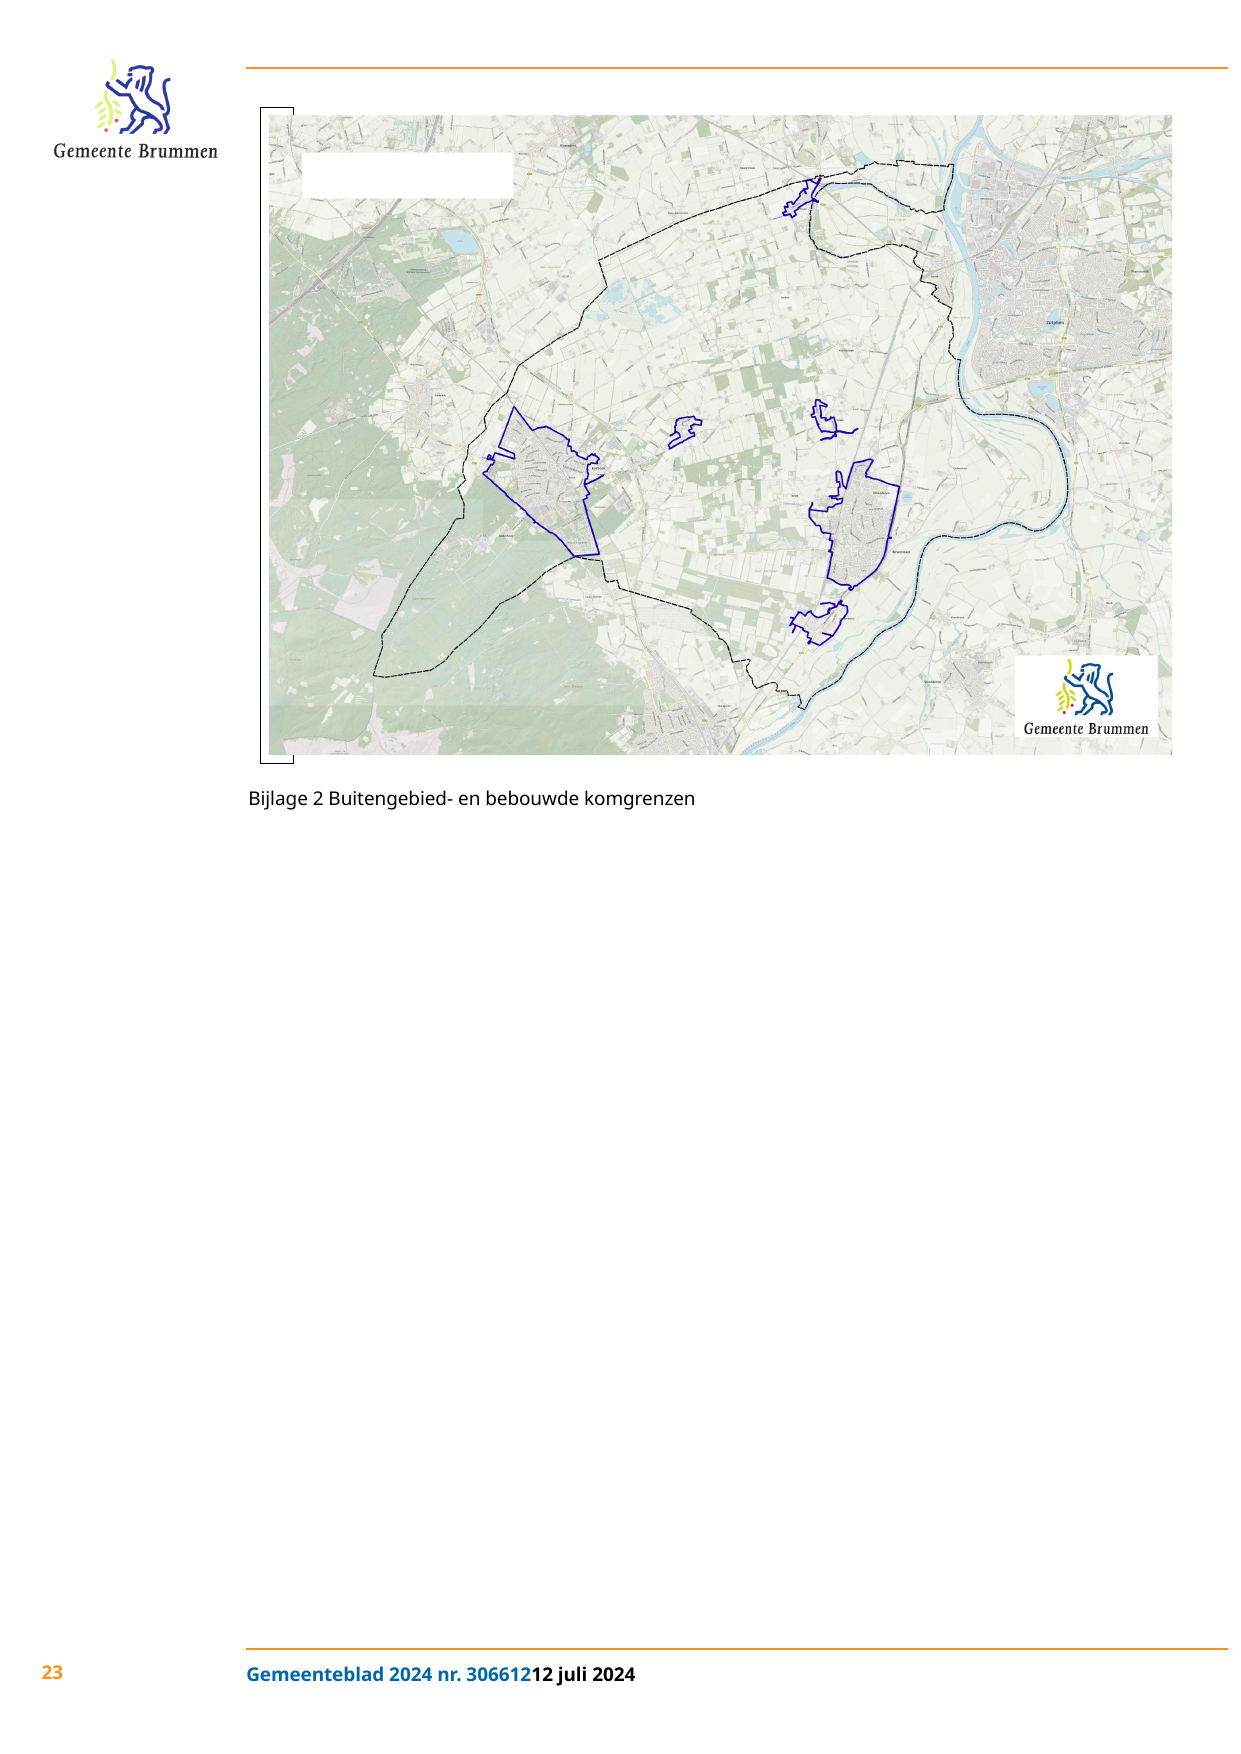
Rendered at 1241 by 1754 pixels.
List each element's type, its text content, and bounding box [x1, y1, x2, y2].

picture [268, 115, 1173, 755]
text Bijlage 2 Buitengebied- en bebouwde komgrenzen [248, 785, 1152, 810]
picture [41, 47, 231, 172]
